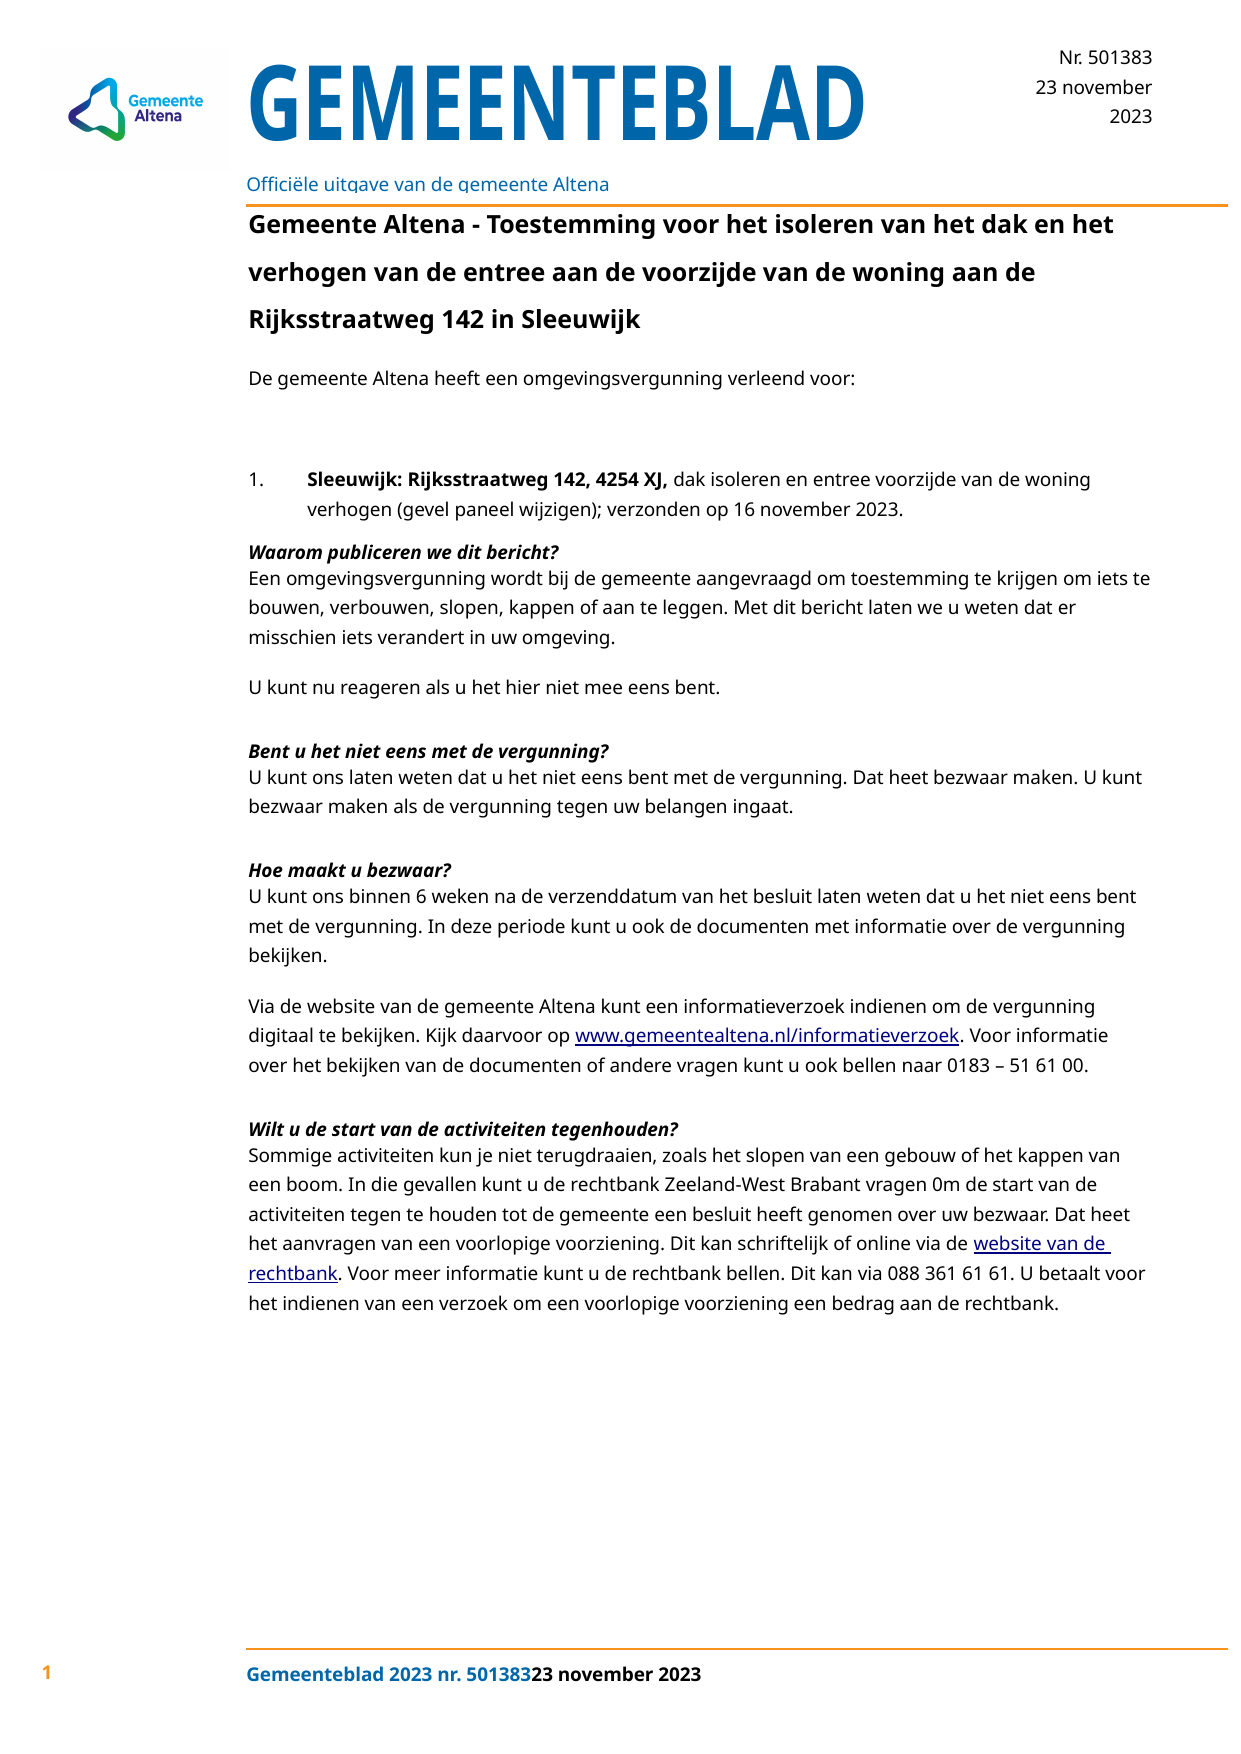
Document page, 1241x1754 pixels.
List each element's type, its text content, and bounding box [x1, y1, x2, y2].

picture [41, 47, 231, 172]
list Sleeuwijk: Rijksstraatweg 142, 4254 XJ, dak isoleren en entree voorzijde van de woning verhogen (gevel paneel wijzigen); verzonden op 16 november 2023. [248, 466, 1152, 522]
text Bent u het niet eens met de vergunning? [248, 738, 1152, 764]
text U kunt ons binnen 6 weken na de verzenddatum van het besluit laten weten dat u het niet eens bent met de vergunning. In deze periode kunt u ook de documenten met informatie over de vergunning bekijken. [248, 883, 1152, 968]
text Gemeente Altena - Toestemming voor het isoleren van het dak en het verhogen van de entree aan de voorzijde van de woning aan de Rijksstraatweg 142 in Sleeuwijk [248, 207, 1152, 336]
text Via de website van de gemeente Altena kunt een informatieverzoek indienen om de vergunning digitaal te bekijken. Kijk daarvoor op www.gemeentealtena.nl/informatieverzoek. Voor informatie over het bekijken van de documenten of andere vragen kunt u ook bellen naar 0183 – 51 61 00. [248, 993, 1152, 1078]
text Waarom publiceren we dit bericht? [248, 539, 1152, 565]
text U kunt ons laten weten dat u het niet eens bent met de vergunning. Dat heet bezwaar maken. U kunt bezwaar maken als de vergunning tegen uw belangen ingaat. [248, 764, 1152, 819]
text Hoe maakt u bezwaar? [248, 858, 1152, 883]
text De gemeente Altena heeft een omgevingsvergunning verleend voor: [248, 366, 1152, 391]
text U kunt nu reageren als u het hier niet mee eens bent. [248, 674, 1152, 700]
text Wilt u de start van de activiteiten tegenhouden? [248, 1116, 1152, 1142]
text Sommige activiteiten kun je niet terugdraaien, zoals het slopen van een gebouw of het kappen van een boom. In die gevallen kunt u de rechtbank Zeeland-West Brabant vragen 0m de start van de activiteiten tegen te houden tot de gemeente een besluit heeft genomen over uw bezwaar. Dat heet het aanvragen van een voorlopige voorziening. Dit kan schriftelijk of online via de website van de rechtbank. Voor meer informatie kunt u de rechtbank bellen. Dit kan via 088 361 61 61. U betaalt voor het indienen van een verzoek om een voorlopige voorziening een bedrag aan de rechtbank. [248, 1142, 1152, 1315]
text Een omgevingsvergunning wordt bij de gemeente aangevraagd om toestemming te krijgen om iets te bouwen, verbouwen, slopen, kappen of aan te leggen. Met dit bericht laten we u weten dat er misschien iets verandert in uw omgeving. [248, 565, 1152, 650]
